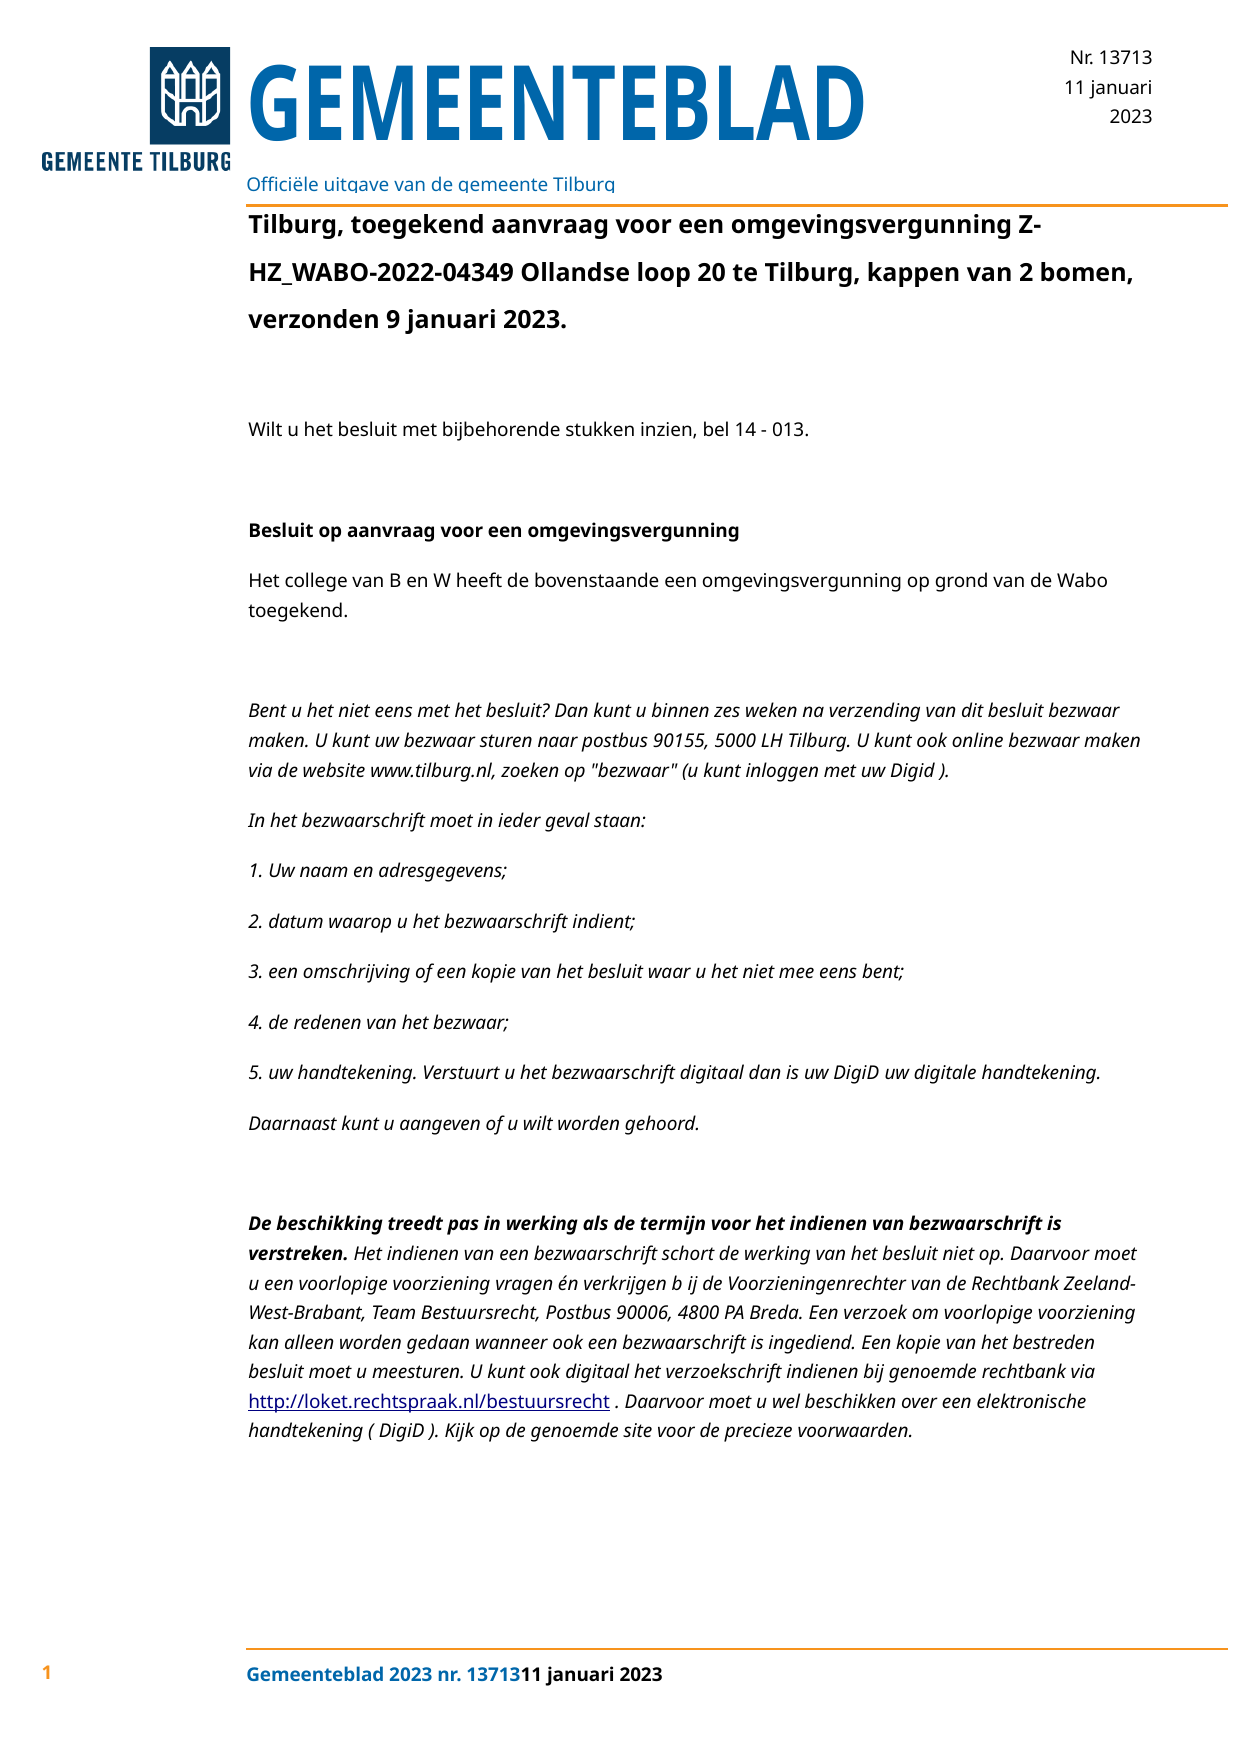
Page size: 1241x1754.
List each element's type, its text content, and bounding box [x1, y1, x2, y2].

text Daarnaast kunt u aangeven of u wilt worden gehoord. [248, 1110, 1152, 1135]
text De beschikking treedt pas in werking als de termijn voor het indienen van bezwaarschrift is verstreken. Het indienen van een bezwaarschrift schort de werking van het besluit niet op. Daarvoor moet u een voorlopige voorziening vragen én verkrijgen b ij de Voorzieningenrechter van de Rechtbank Zeeland-West-Brabant, Team Bestuursrecht, Postbus 90006, 4800 PA Breda. Een verzoek om voorlopige voorziening kan alleen worden gedaan wanneer ook een bezwaarschrift is ingediend. Een kopie van het bestreden besluit moet u meesturen. U kunt ook digitaal het verzoekschrift indienen bij genoemde rechtbank via http://loket.rechtspraak.nl/bestuursrecht . Daarvoor moet u wel beschikken over een elektronische handtekening ( DigiD ). Kijk op de genoemde site voor de precieze voorwaarden. [248, 1211, 1152, 1443]
text 2. datum waarop u het bezwaarschrift indient; [248, 908, 1152, 934]
text Bent u het niet eens met het besluit? Dan kunt u binnen zes weken na verzending van dit besluit bezwaar maken. U kunt uw bezwaar sturen naar postbus 90155, 5000 LH Tilburg. U kunt ook online bezwaar maken via de website www.tilburg.nl, zoeken op "bezwaar" (u kunt inloggen met uw Digid ). [248, 698, 1152, 782]
text 3. een omschrijving of een kopie van het besluit waar u het niet mee eens bent; [248, 958, 1152, 984]
text Het college van B en W heeft de bovenstaande een omgevingsvergunning op grond van de Wabo toegekend. [248, 567, 1152, 622]
text 5. uw handtekening. Verstuurt u het bezwaarschrift digitaal dan is uw DigiD uw digitale handtekening. [248, 1059, 1152, 1085]
text 1. Uw naam en adresgegevens; [248, 858, 1152, 883]
text Tilburg, toegekend aanvraag voor een omgevingsvergunning Z-HZ_WABO-2022-04349 Ollandse loop 20 te Tilburg, kappen van 2 bomen, verzonden 9 januari 2023. [248, 207, 1152, 336]
text Wilt u het besluit met bijbehorende stukken inzien, bel 14 - 013. [248, 416, 1152, 442]
text Besluit op aanvraag voor een omgevingsvergunning [248, 517, 1152, 542]
text In het bezwaarschrift moet in ieder geval staan: [248, 807, 1152, 833]
text 4. de redenen van het bezwaar; [248, 1009, 1152, 1034]
picture [41, 47, 231, 172]
